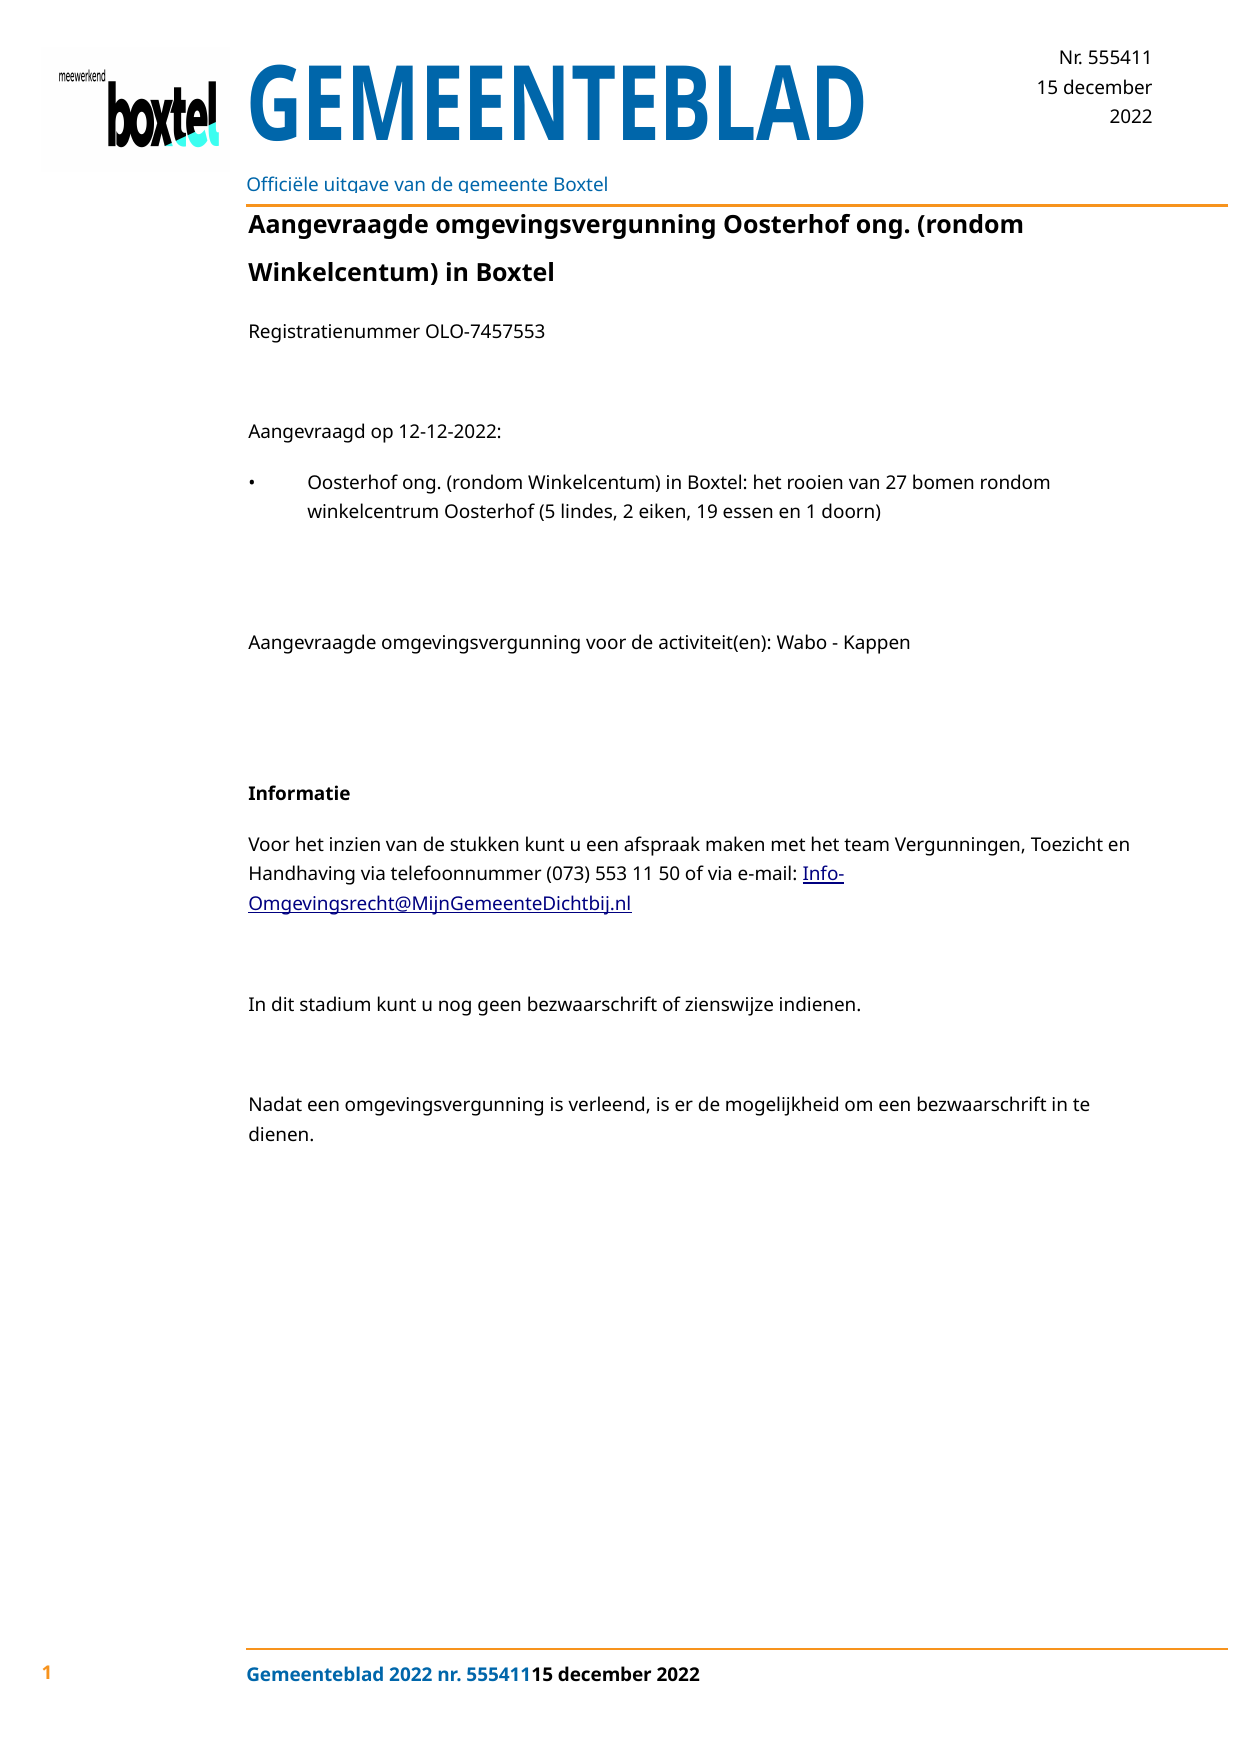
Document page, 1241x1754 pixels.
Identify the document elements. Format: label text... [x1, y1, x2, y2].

text Registratienummer OLO-7457553 [248, 318, 1152, 344]
text Informatie [248, 780, 1152, 806]
text Aangevraagde omgevingsvergunning Oosterhof ong. (rondom Winkelcentum) in Boxtel [248, 207, 1152, 288]
text Aangevraagde omgevingsvergunning voor de activiteit(en): Wabo - Kappen [248, 629, 1152, 655]
text Nadat een omgevingsvergunning is verleend, is er de mogelijkheid om een bezwaarschrift in te dienen. [248, 1092, 1152, 1147]
text Voor het inzien van de stukken kunt u een afspraak maken met het team Vergunningen, Toezicht en Handhaving via telefoonnummer (073) 553 11 50 of via e-mail: Info-Omgevingsrecht@MijnGemeenteDichtbij.nl [248, 831, 1152, 916]
picture [41, 47, 231, 172]
text Aangevraagd op 12-12-2022: [248, 419, 1152, 444]
text In dit stadium kunt u nog geen bezwaarschrift of zienswijze indienen. [248, 991, 1152, 1017]
list Oosterhof ong. (rondom Winkelcentum) in Boxtel: het rooien van 27 bomen rondom winkelcentrum Oosterhof (5 lindes, 2 eiken, 19 essen en 1 doorn) [248, 469, 1152, 524]
